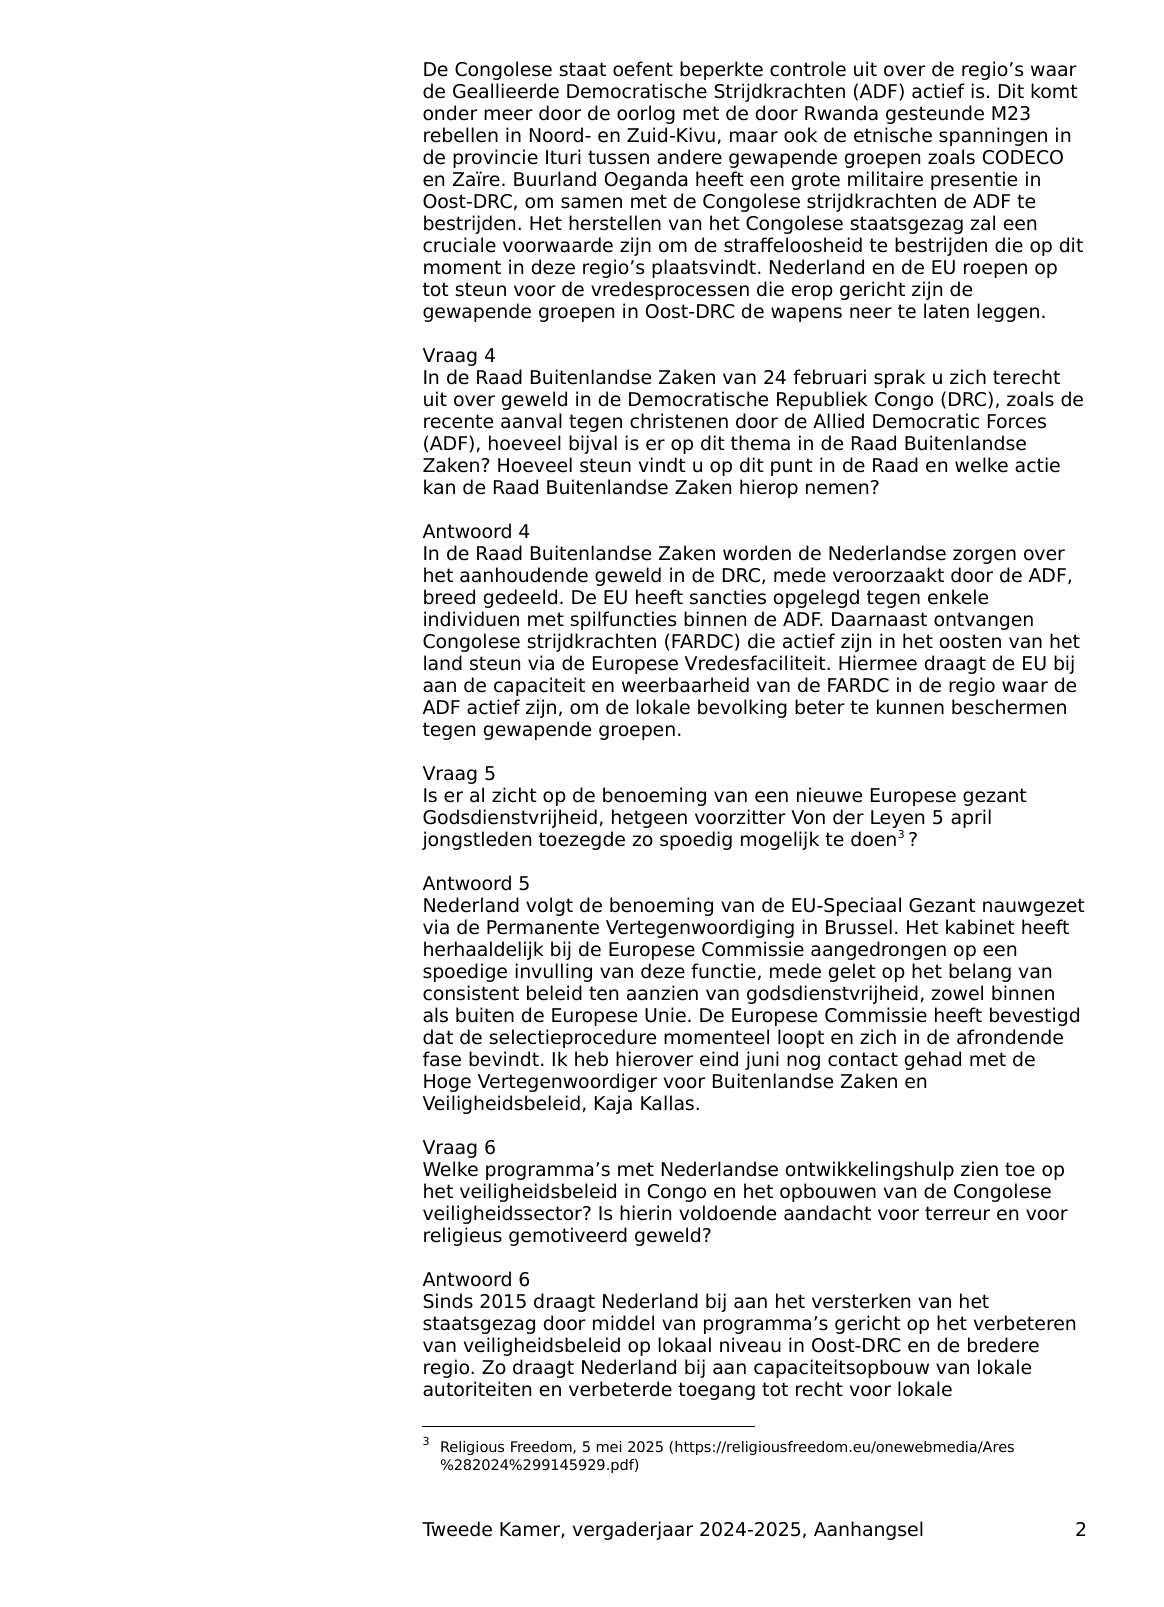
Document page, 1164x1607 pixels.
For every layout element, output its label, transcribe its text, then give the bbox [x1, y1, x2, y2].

text Nederland volgt de benoeming van de EU-Speciaal Gezant nauwgezet via de Permanente Vertegenwoordiging in Brussel. Het kabinet heeft herhaaldelijk bij de Europese Commissie aangedrongen op een spoedige invulling van deze functie, mede gelet op het belang van consistent beleid ten aanzien van godsdienstvrijheid, zowel binnen als buiten de Europese Unie. De Europese Commissie heeft bevestigd dat de selectieprocedure momenteel loopt en zich in de afrondende fase bevindt. Ik heb hierover eind juni nog contact gehad met de Hoge Vertegenwoordiger voor Buitenlandse Zaken en Veiligheidsbeleid, Kaja Kallas. [422, 895, 1087, 1115]
text Antwoord 4 [422, 521, 1087, 543]
text In de Raad Buitenlandse Zaken worden de Nederlandse zorgen over het aanhoudende geweld in de DRC, mede veroorzaakt door de ADF, breed gedeeld. De EU heeft sancties opgelegd tegen enkele individuen met spilfuncties binnen de ADF. Daarnaast ontvangen Congolese strijdkrachten (FARDC) die actief zijn in het oosten van het land steun via de Europese Vredesfaciliteit. Hiermee draagt de EU bij aan de capaciteit en weerbaarheid van de FARDC in de regio waar de ADF actief zijn, om de lokale bevolking beter te kunnen beschermen tegen gewapende groepen. [422, 543, 1087, 741]
text Is er al zicht op de benoeming van een nieuwe Europese gezant Godsdienstvrijheid, hetgeen voorzitter Von der Leyen 5 april jongstleden toezegde zo spoedig mogelijk te doen? [422, 785, 1087, 851]
text Antwoord 6 [422, 1269, 1087, 1291]
text Vraag 6 [422, 1137, 1087, 1159]
text De Congolese staat oefent beperkte controle uit over de regio’s waar de Geallieerde Democratische Strijdkrachten (ADF) actief is. Dit komt onder meer door de oorlog met de door Rwanda gesteunde M23 rebellen in Noord- en Zuid-Kivu, maar ook de etnische spanningen in de provincie Ituri tussen andere gewapende groepen zoals CODECO en Zaïre. Buurland Oeganda heeft een grote militaire presentie in Oost-DRC, om samen met de Congolese strijdkrachten de ADF te bestrijden. Het herstellen van het Congolese staatsgezag zal een cruciale voorwaarde zijn om de straffeloosheid te bestrijden die op dit moment in deze regio’s plaatsvindt. Nederland en de EU roepen op tot steun voor de vredesprocessen die erop gericht zijn de gewapende groepen in Oost-DRC de wapens neer te laten leggen. [422, 59, 1087, 323]
text Vraag 5 [422, 763, 1087, 785]
text Welke programma’s met Nederlandse ontwikkelingshulp zien toe op het veiligheidsbeleid in Congo en het opbouwen van de Congolese veiligheidssector? Is hierin voldoende aandacht voor terreur en voor religieus gemotiveerd geweld? [422, 1159, 1087, 1247]
text Religious Freedom, 5 mei 2025 (https://religiousfreedom.eu/onewebmedia/Ares%282024%299145929.pdf) [422, 1435, 1087, 1474]
text Vraag 4 [422, 345, 1087, 367]
text In de Raad Buitenlandse Zaken van 24 februari sprak u zich terecht uit over geweld in de Democratische Republiek Congo (DRC), zoals de recente aanval tegen christenen door de Allied Democratic Forces (ADF), hoeveel bijval is er op dit thema in de Raad Buitenlandse Zaken? Hoeveel steun vindt u op dit punt in de Raad en welke actie kan de Raad Buitenlandse Zaken hierop nemen? [422, 367, 1087, 499]
text Antwoord 5 [422, 873, 1087, 895]
text Sinds 2015 draagt Nederland bij aan het versterken van het staatsgezag door middel van programma’s gericht op het verbeteren van veiligheidsbeleid op lokaal niveau in Oost-DRC en de bredere regio. Zo draagt Nederland bij aan capaciteitsopbouw van lokale autoriteiten en verbeterde toegang tot recht voor lokale [422, 1291, 1087, 1401]
